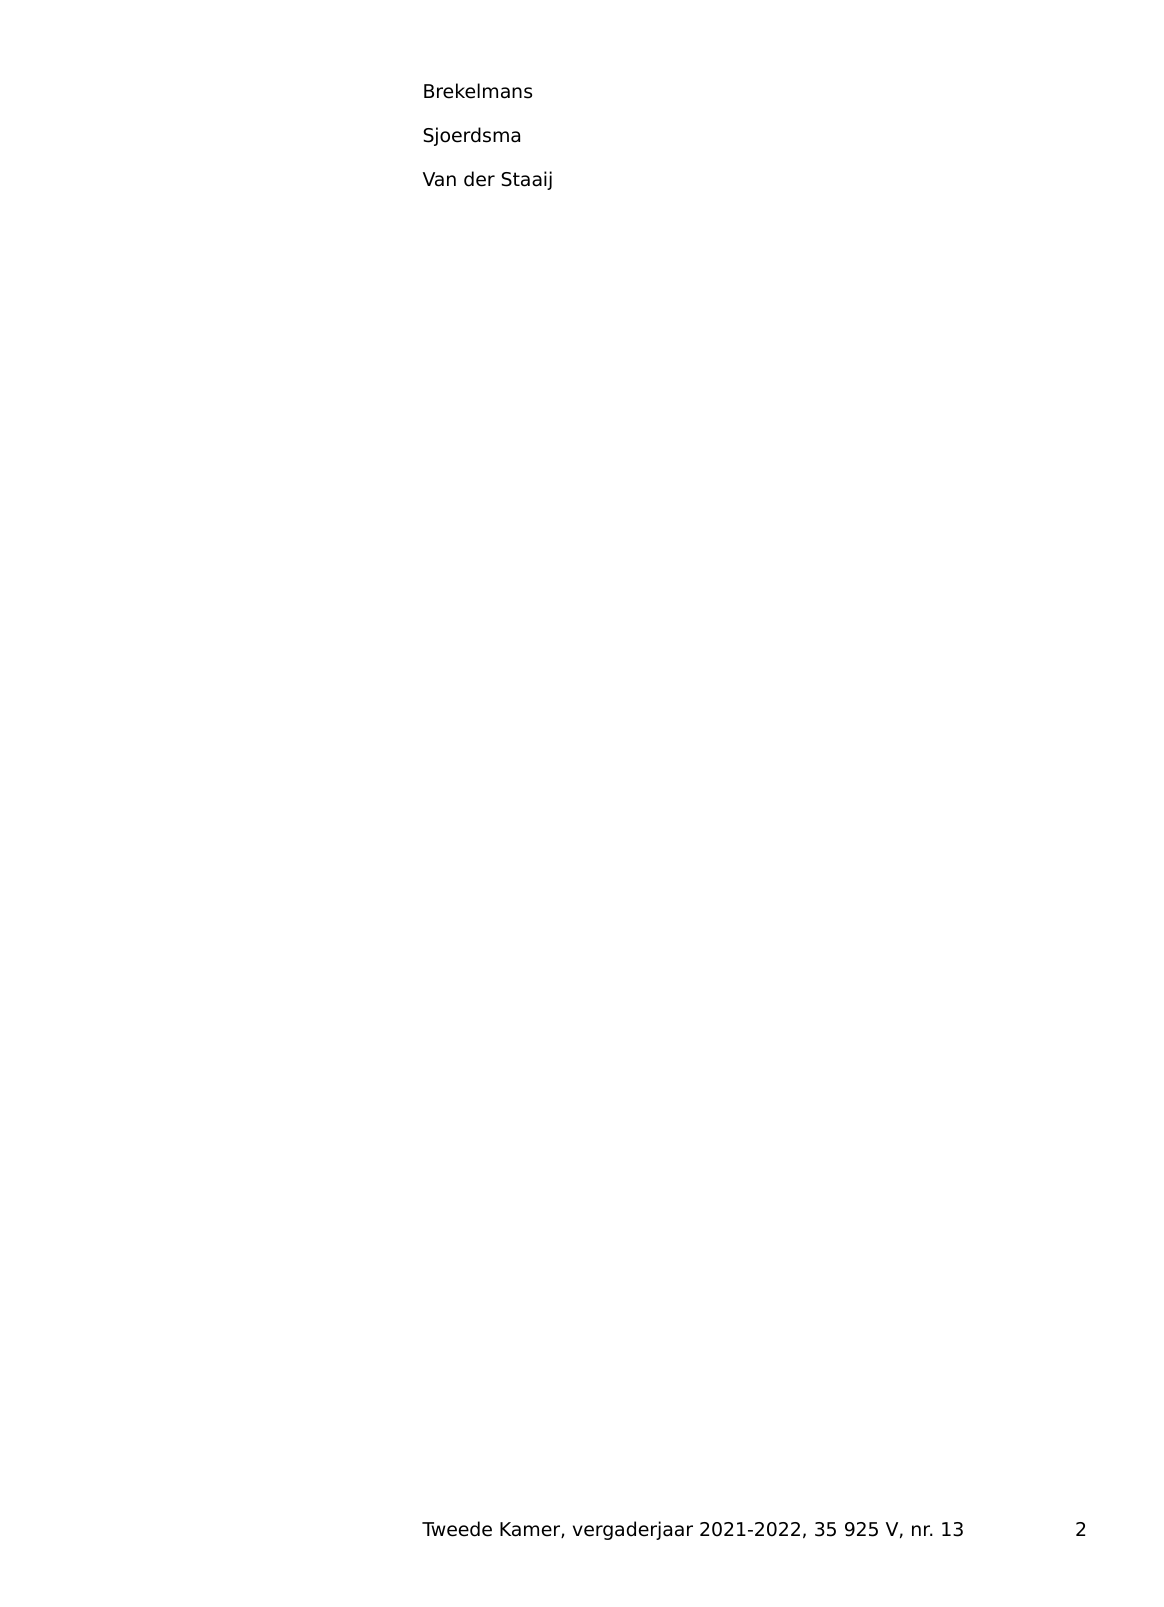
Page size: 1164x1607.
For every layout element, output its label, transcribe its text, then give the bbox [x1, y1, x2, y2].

text Brekelmans Sjoerdsma Van der Staaij [422, 59, 1087, 191]
